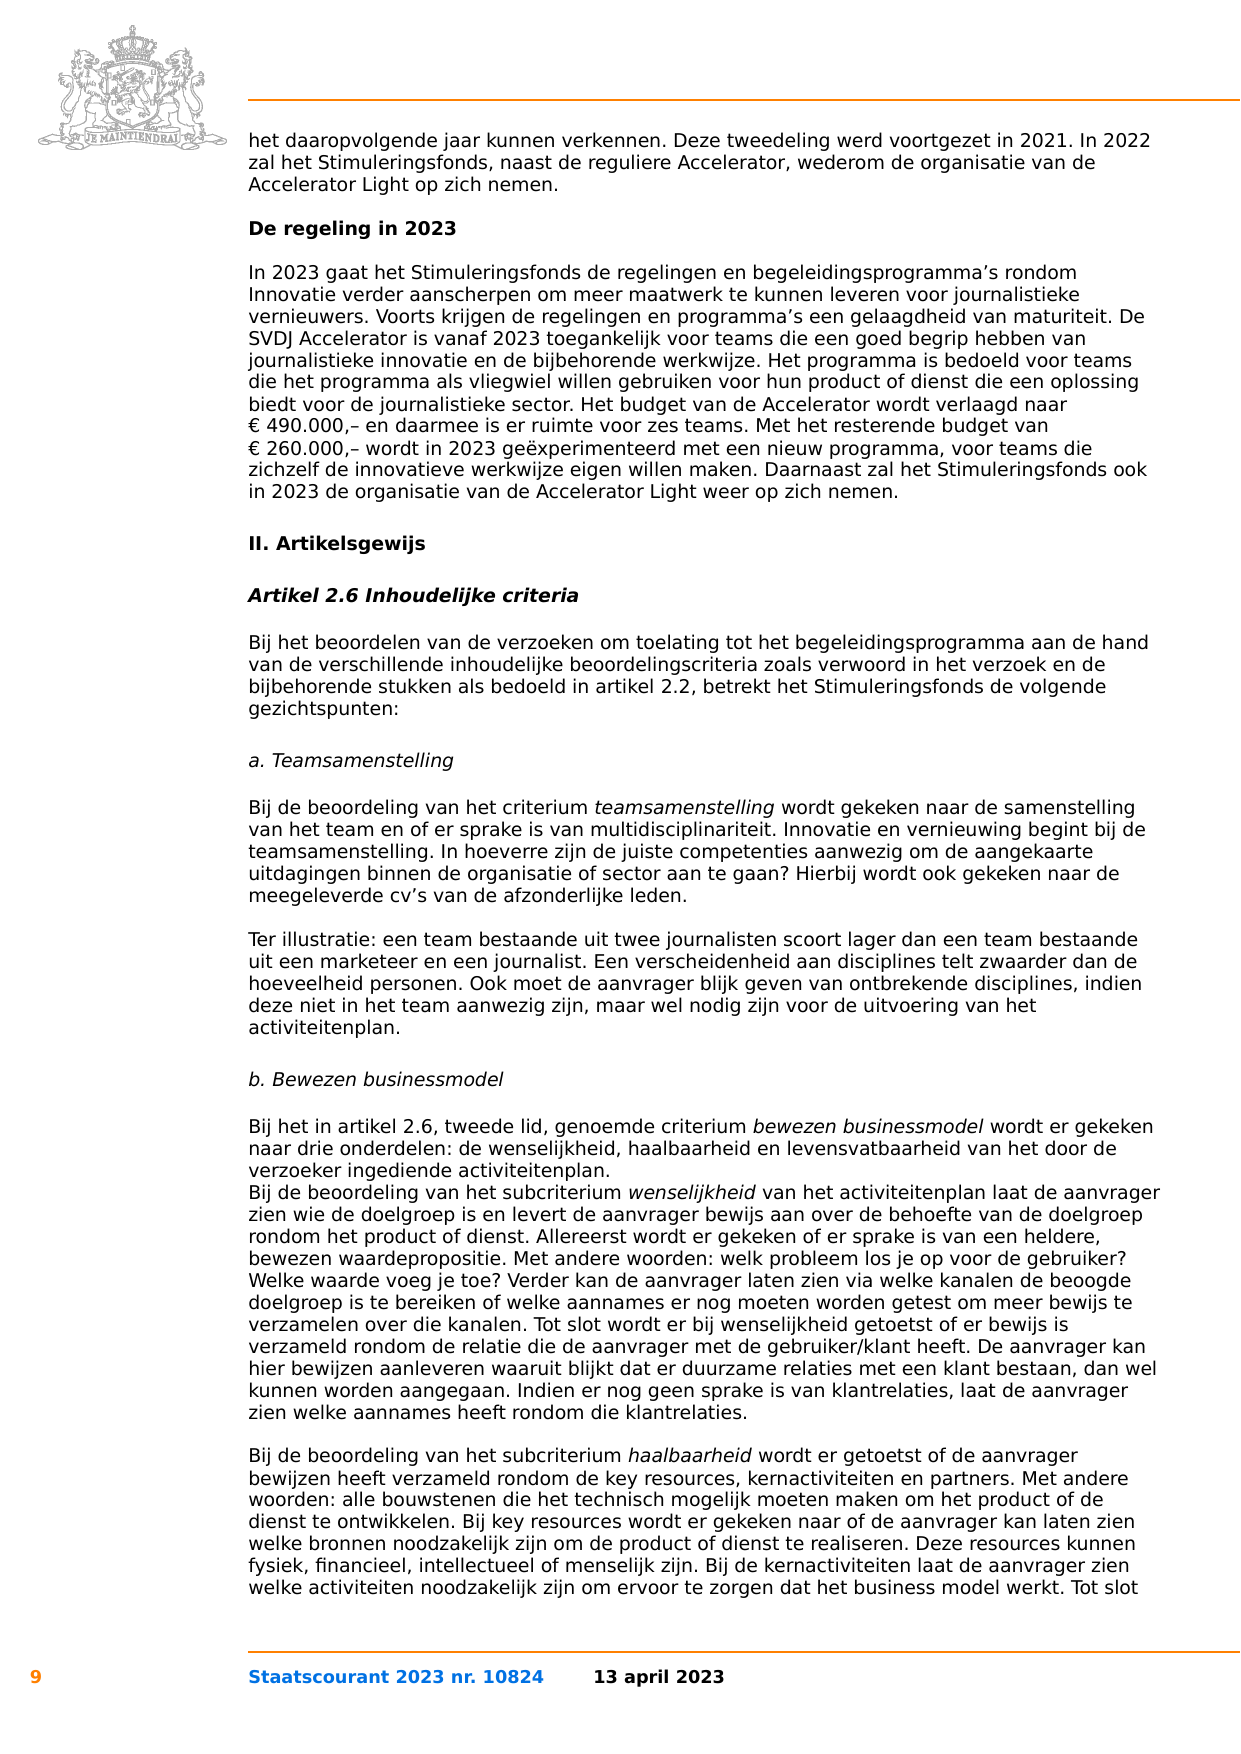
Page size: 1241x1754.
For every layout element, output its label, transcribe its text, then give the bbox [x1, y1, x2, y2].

text Bij het in artikel 2.6, tweede lid, genoemde criterium bewezen businessmodel wordt er gekeken naar drie onderdelen: de wenselijkheid, haalbaarheid en levensvatbaarheid van het door de verzoeker ingediende activiteitenplan. [248, 1116, 1163, 1182]
text het daaropvolgende jaar kunnen verkennen. Deze tweedeling werd voortgezet in 2021. In 2022 zal het Stimuleringsfonds, naast de reguliere Accelerator, wederom de organisatie van de Accelerator Light op zich nemen. [248, 130, 1163, 196]
text Bij de beoordeling van het criterium teamsamenstelling wordt gekeken naar de samenstelling van het team en of er sprake is van multidisciplinariteit. Innovatie en vernieuwing begint bij de teamsamenstelling. In hoeverre zijn de juiste competenties aanwezig om de aangekaarte uitdagingen binnen de organisatie of sector aan te gaan? Hierbij wordt ook gekeken naar de meegeleverde cv’s van de afzonderlijke leden. [248, 797, 1163, 907]
subtitle II. Artikelsgewijs [248, 533, 1163, 555]
text Ter illustratie: een team bestaande uit twee journalisten scoort lager dan een team bestaande uit een marketeer en een journalist. Een verscheidenheid aan disciplines telt zwaarder dan de hoeveelheid personen. Ook moet de aanvrager blijk geven van ontbrekende disciplines, indien deze niet in het team aanwezig zijn, maar wel nodig zijn voor de uitvoering van het activiteitenplan. [248, 929, 1163, 1039]
subtitle a. Teamsamenstelling [248, 750, 1163, 772]
subtitle Artikel 2.6 Inhoudelijke criteria [248, 585, 1163, 607]
text Bij de beoordeling van het subcriterium wenselijkheid van het activiteitenplan laat de aanvrager zien wie de doelgroep is en levert de aanvrager bewijs aan over de behoefte van de doelgroep rondom het product of dienst. Allereerst wordt er gekeken of er sprake is van een heldere, bewezen waardepropositie. Met andere woorden: welk probleem los je op voor de gebruiker? Welke waarde voeg je toe? Verder kan de aanvrager laten zien via welke kanalen de beoogde doelgroep is te bereiken of welke aannames er nog moeten worden getest om meer bewijs te verzamelen over die kanalen. Tot slot wordt er bij wenselijkheid getoetst of er bewijs is verzameld rondom de relatie die de aanvrager met de gebruiker/klant heeft. De aanvrager kan hier bewijzen aanleveren waaruit blijkt dat er duurzame relaties met een klant bestaan, dan wel kunnen worden aangegaan. Indien er nog geen sprake is van klantrelaties, laat de aanvrager zien welke aannames heeft rondom die klantrelaties. [248, 1182, 1163, 1423]
subtitle De regeling in 2023 [248, 218, 1163, 240]
picture [38, 25, 227, 150]
subtitle b. Bewezen businessmodel [248, 1069, 1163, 1091]
text Bij het beoordelen van de verzoeken om toelating tot het begeleidingsprogramma aan de hand van de verschillende inhoudelijke beoordelingscriteria zoals verwoord in het verzoek en de bijbehorende stukken als bedoeld in artikel 2.2, betrekt het Stimuleringsfonds de volgende gezichtspunten: [248, 632, 1163, 720]
text Bij de beoordeling van het subcriterium haalbaarheid wordt er getoetst of de aanvrager bewijzen heeft verzameld rondom de key resources, kernactiviteiten en partners. Met andere woorden: alle bouwstenen die het technisch mogelijk moeten maken om het product of de dienst te ontwikkelen. Bij key resources wordt er gekeken naar of de aanvrager kan laten zien welke bronnen noodzakelijk zijn om de product of dienst te realiseren. Deze resources kunnen fysiek, financieel, intellectueel of menselijk zijn. Bij de kernactiviteiten laat de aanvrager zien welke activiteiten noodzakelijk zijn om ervoor te zorgen dat het business model werkt. Tot slot [248, 1445, 1163, 1599]
text In 2023 gaat het Stimuleringsfonds de regelingen en begeleidingsprogramma’s rondom Innovatie verder aanscherpen om meer maatwerk te kunnen leveren voor journalistieke vernieuwers. Voorts krijgen de regelingen en programma’s een gelaagdheid van maturiteit. De SVDJ Accelerator is vanaf 2023 toegankelijk voor teams die een goed begrip hebben van journalistieke innovatie en de bijbehorende werkwijze. Het programma is bedoeld voor teams die het programma als vliegwiel willen gebruiken voor hun product of dienst die een oplossing biedt voor de journalistieke sector. Het budget van de Accelerator wordt verlaagd naar € 490.000,– en daarmee is er ruimte voor zes teams. Met het resterende budget van € 260.000,– wordt in 2023 geëxperimenteerd met een nieuw programma, voor teams die zichzelf de innovatieve werkwijze eigen willen maken. Daarnaast zal het Stimuleringsfonds ook in 2023 de organisatie van de Accelerator Light weer op zich nemen. [248, 262, 1163, 503]
